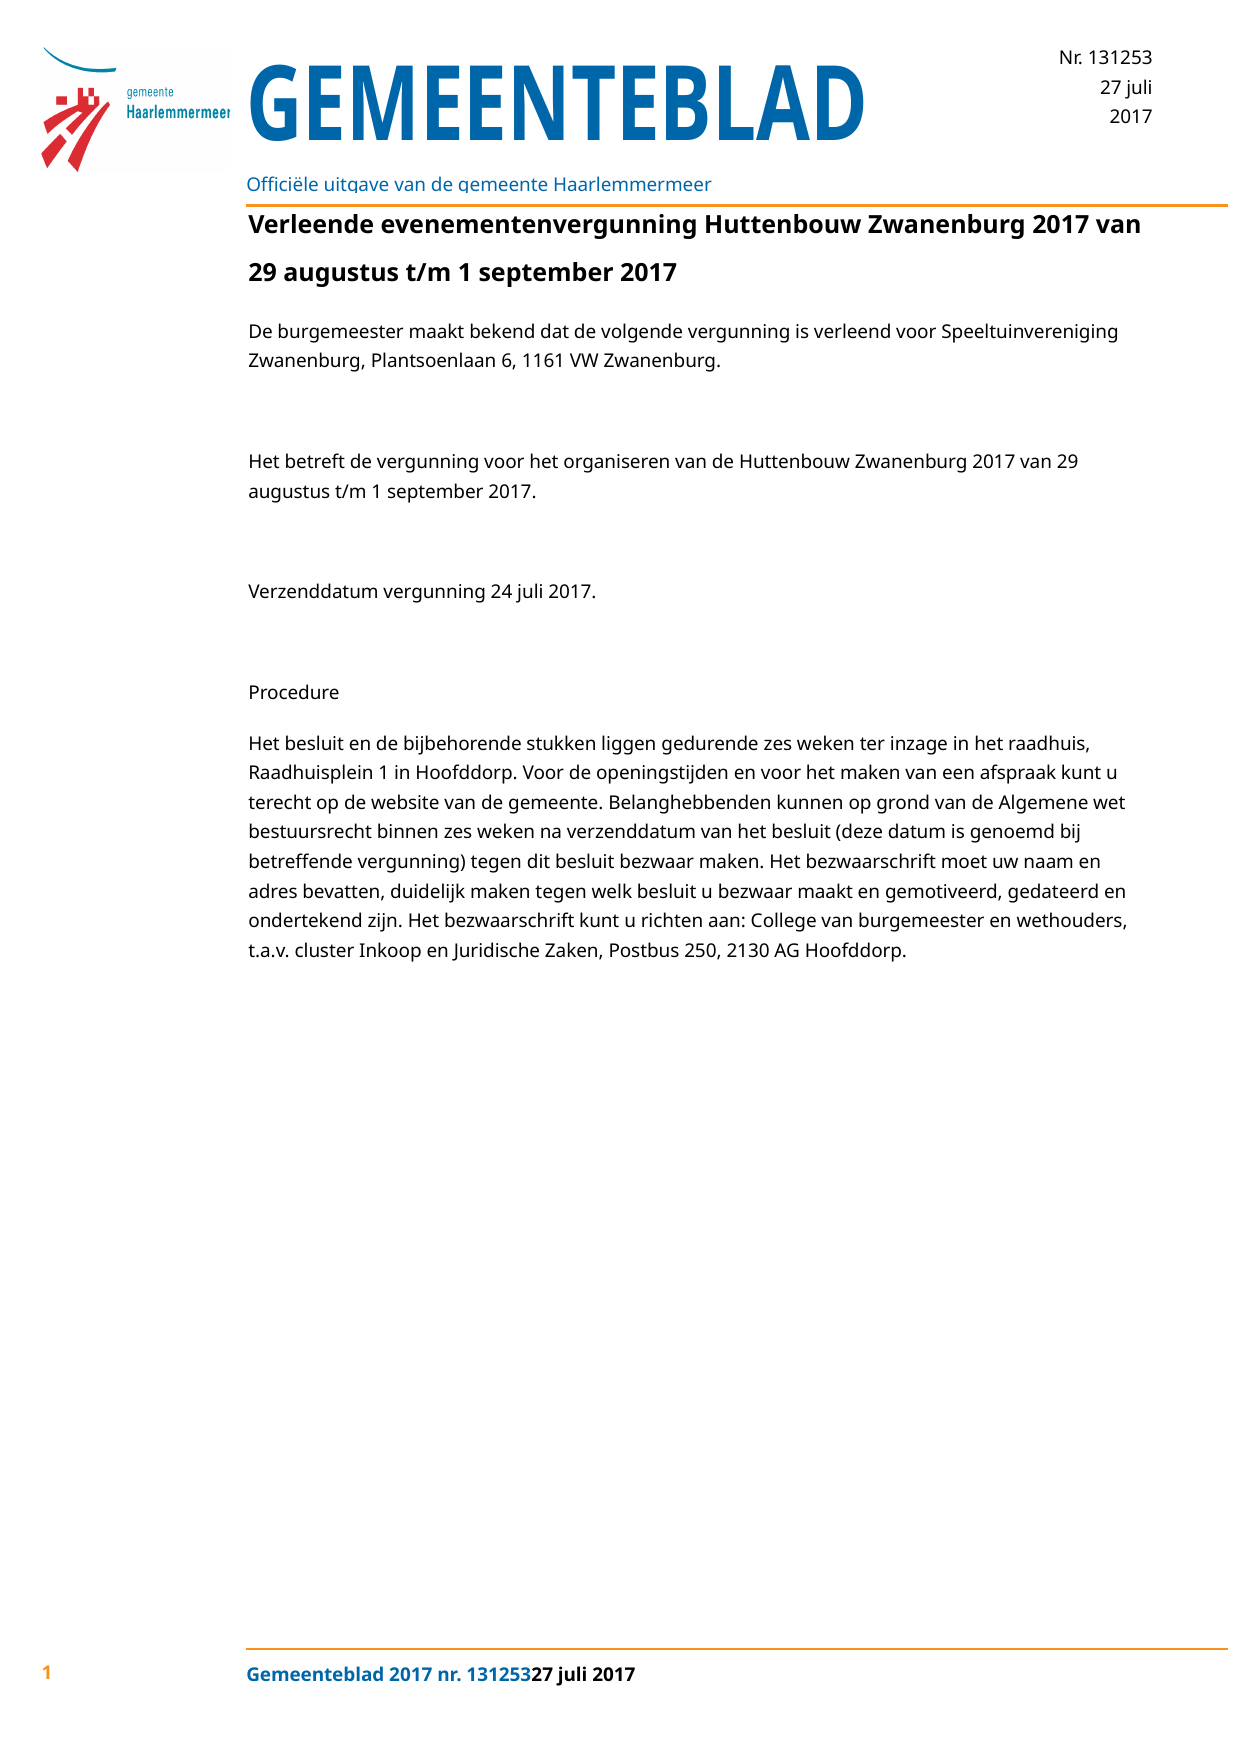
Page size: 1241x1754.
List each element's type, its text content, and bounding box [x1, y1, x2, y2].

text Verzenddatum vergunning 24 juli 2017. [248, 579, 1152, 604]
text De burgemeester maakt bekend dat de volgende vergunning is verleend voor Speeltuinvereniging Zwanenburg, Plantsoenlaan 6, 1161 VW Zwanenburg. [248, 318, 1152, 373]
text Het besluit en de bijbehorende stukken liggen gedurende zes weken ter inzage in het raadhuis, Raadhuisplein 1 in Hoofddorp. Voor de openingstijden en voor het maken van een afspraak kunt u terecht op de website van de gemeente. Belanghebbenden kunnen op grond van de Algemene wet bestuursrecht binnen zes weken na verzenddatum van het besluit (deze datum is genoemd bij betreffende vergunning) tegen dit besluit bezwaar maken. Het bezwaarschrift moet uw naam en adres bevatten, duidelijk maken tegen welk besluit u bezwaar maakt en gemotiveerd, gedateerd en ondertekend zijn. Het bezwaarschrift kunt u richten aan: College van burgemeester en wethouders, t.a.v. cluster Inkoop en Juridische Zaken, Postbus 250, 2130 AG Hoofddorp. [248, 730, 1152, 963]
picture [41, 47, 231, 172]
text Procedure [248, 679, 1152, 705]
text Verleende evenementenvergunning Huttenbouw Zwanenburg 2017 van 29 augustus t/m 1 september 2017 [248, 207, 1152, 288]
text Het betreft de vergunning voor het organiseren van de Huttenbouw Zwanenburg 2017 van 29 augustus t/m 1 september 2017. [248, 448, 1152, 504]
